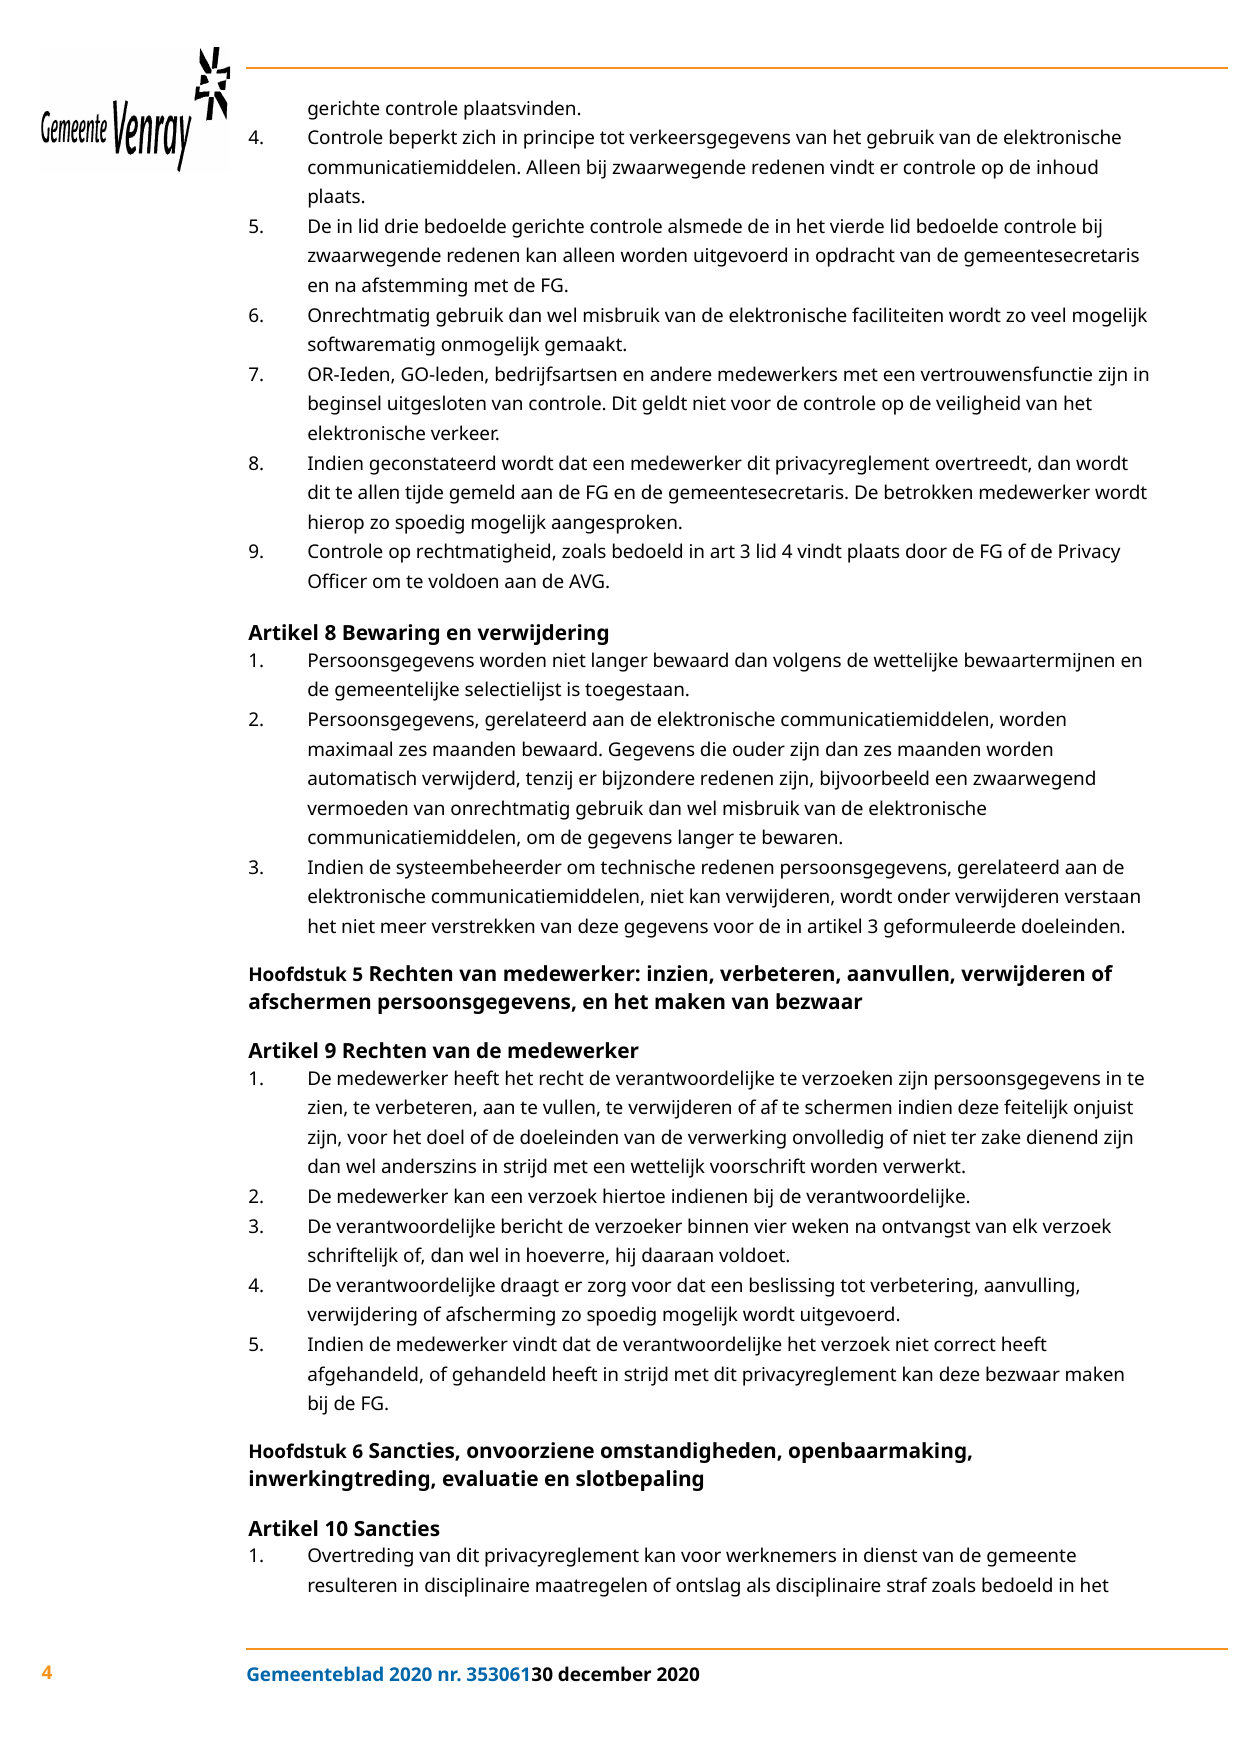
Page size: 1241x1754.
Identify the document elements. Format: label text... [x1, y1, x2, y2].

list De verantwoordelijke bericht de verzoeker binnen vier weken na ontvangst van elk verzoek schriftelijk of, dan wel in hoeverre, hij daaraan voldoet. [248, 1213, 1152, 1268]
list Persoonsgegevens worden niet langer bewaard dan volgens de wettelijke bewaartermijnen en de gemeentelijke selectielijst is toegestaan. [248, 647, 1152, 702]
list De verantwoordelijke draagt er zorg voor dat een beslissing tot verbetering, aanvulling, verwijdering of afscherming zo spoedig mogelijk wordt uitgevoerd. [248, 1272, 1152, 1327]
list De medewerker kan een verzoek hiertoe indienen bij de verantwoordelijke. [248, 1183, 1152, 1209]
text Artikel 10 Sancties [248, 1514, 1152, 1542]
list Controle op rechtmatigheid, zoals bedoeld in art 3 lid 4 vindt plaats door de FG of de Privacy Officer om te voldoen aan de AVG. [248, 538, 1152, 594]
list Indien de medewerker vindt dat de verantwoordelijke het verzoek niet correct heeft afgehandeld, of gehandeld heeft in strijd met dit privacyreglement kan deze bezwaar maken bij de FG. [248, 1331, 1152, 1416]
list De medewerker heeft het recht de verantwoordelijke te verzoeken zijn persoonsgegevens in te zien, te verbeteren, aan te vullen, te verwijderen of af te schermen indien deze feitelijk onjuist zijn, voor het doel of de doeleinden van de verwerking onvolledig of niet ter zake dienend zijn dan wel anderszins in strijd met een wettelijk voorschrift worden verwerkt. [248, 1065, 1152, 1179]
picture [41, 47, 231, 172]
list De in lid drie bedoelde gerichte controle alsmede de in het vierde lid bedoelde controle bij zwaarwegende redenen kan alleen worden uitgevoerd in opdracht van de gemeentesecretaris en na afstemming met de FG. [248, 213, 1152, 298]
text Hoofdstuk 5 Rechten van medewerker: inzien, verbeteren, aanvullen, verwijderen of afschermen persoonsgegevens, en het maken van bezwaar [248, 959, 1152, 1016]
text Hoofdstuk 6 Sancties, onvoorziene omstandigheden, openbaarmaking, inwerkingtreding, evaluatie en slotbepaling [248, 1436, 1152, 1493]
text Artikel 9 Rechten van de medewerker [248, 1037, 1152, 1065]
text Artikel 8 Bewaring en verwijdering [248, 618, 1152, 647]
list Controle beperkt zich in principe tot verkeersgegevens van het gebruik van de elektronische communicatiemiddelen. Alleen bij zwaarwegende redenen vindt er controle op de inhoud plaats. [248, 124, 1152, 209]
list Indien geconstateerd wordt dat een medewerker dit privacyreglement overtreedt, dan wordt dit te allen tijde gemeld aan de FG en de gemeentesecretaris. De betrokken medewerker wordt hierop zo spoedig mogelijk aangesproken. [248, 450, 1152, 535]
list gerichte controle plaatsvinden. [248, 95, 1152, 121]
list Overtreding van dit privacyreglement kan voor werknemers in dienst van de gemeente resulteren in disciplinaire maatregelen of ontslag als disciplinaire straf zoals bedoeld in het [248, 1542, 1152, 1597]
list OR-Ieden, GO-leden, bedrijfsartsen en andere medewerkers met een vertrouwensfunctie zijn in beginsel uitgesloten van controle. Dit geldt niet voor de controle op de veiligheid van het elektronische verkeer. [248, 361, 1152, 446]
list Indien de systeembeheerder om technische redenen persoonsgegevens, gerelateerd aan de elektronische communicatiemiddelen, niet kan verwijderen, wordt onder verwijderen verstaan het niet meer verstrekken van deze gegevens voor de in artikel 3 geformuleerde doeleinden. [248, 854, 1152, 939]
list Persoonsgegevens, gerelateerd aan de elektronische communicatiemiddelen, worden maximaal zes maanden bewaard. Gegevens die ouder zijn dan zes maanden worden automatisch verwijderd, tenzij er bijzondere redenen zijn, bijvoorbeeld een zwaarwegend vermoeden van onrechtmatig gebruik dan wel misbruik van de elektronische communicatiemiddelen, om de gegevens langer te bewaren. [248, 706, 1152, 850]
list Onrechtmatig gebruik dan wel misbruik van de elektronische faciliteiten wordt zo veel mogelijk softwarematig onmogelijk gemaakt. [248, 302, 1152, 357]
